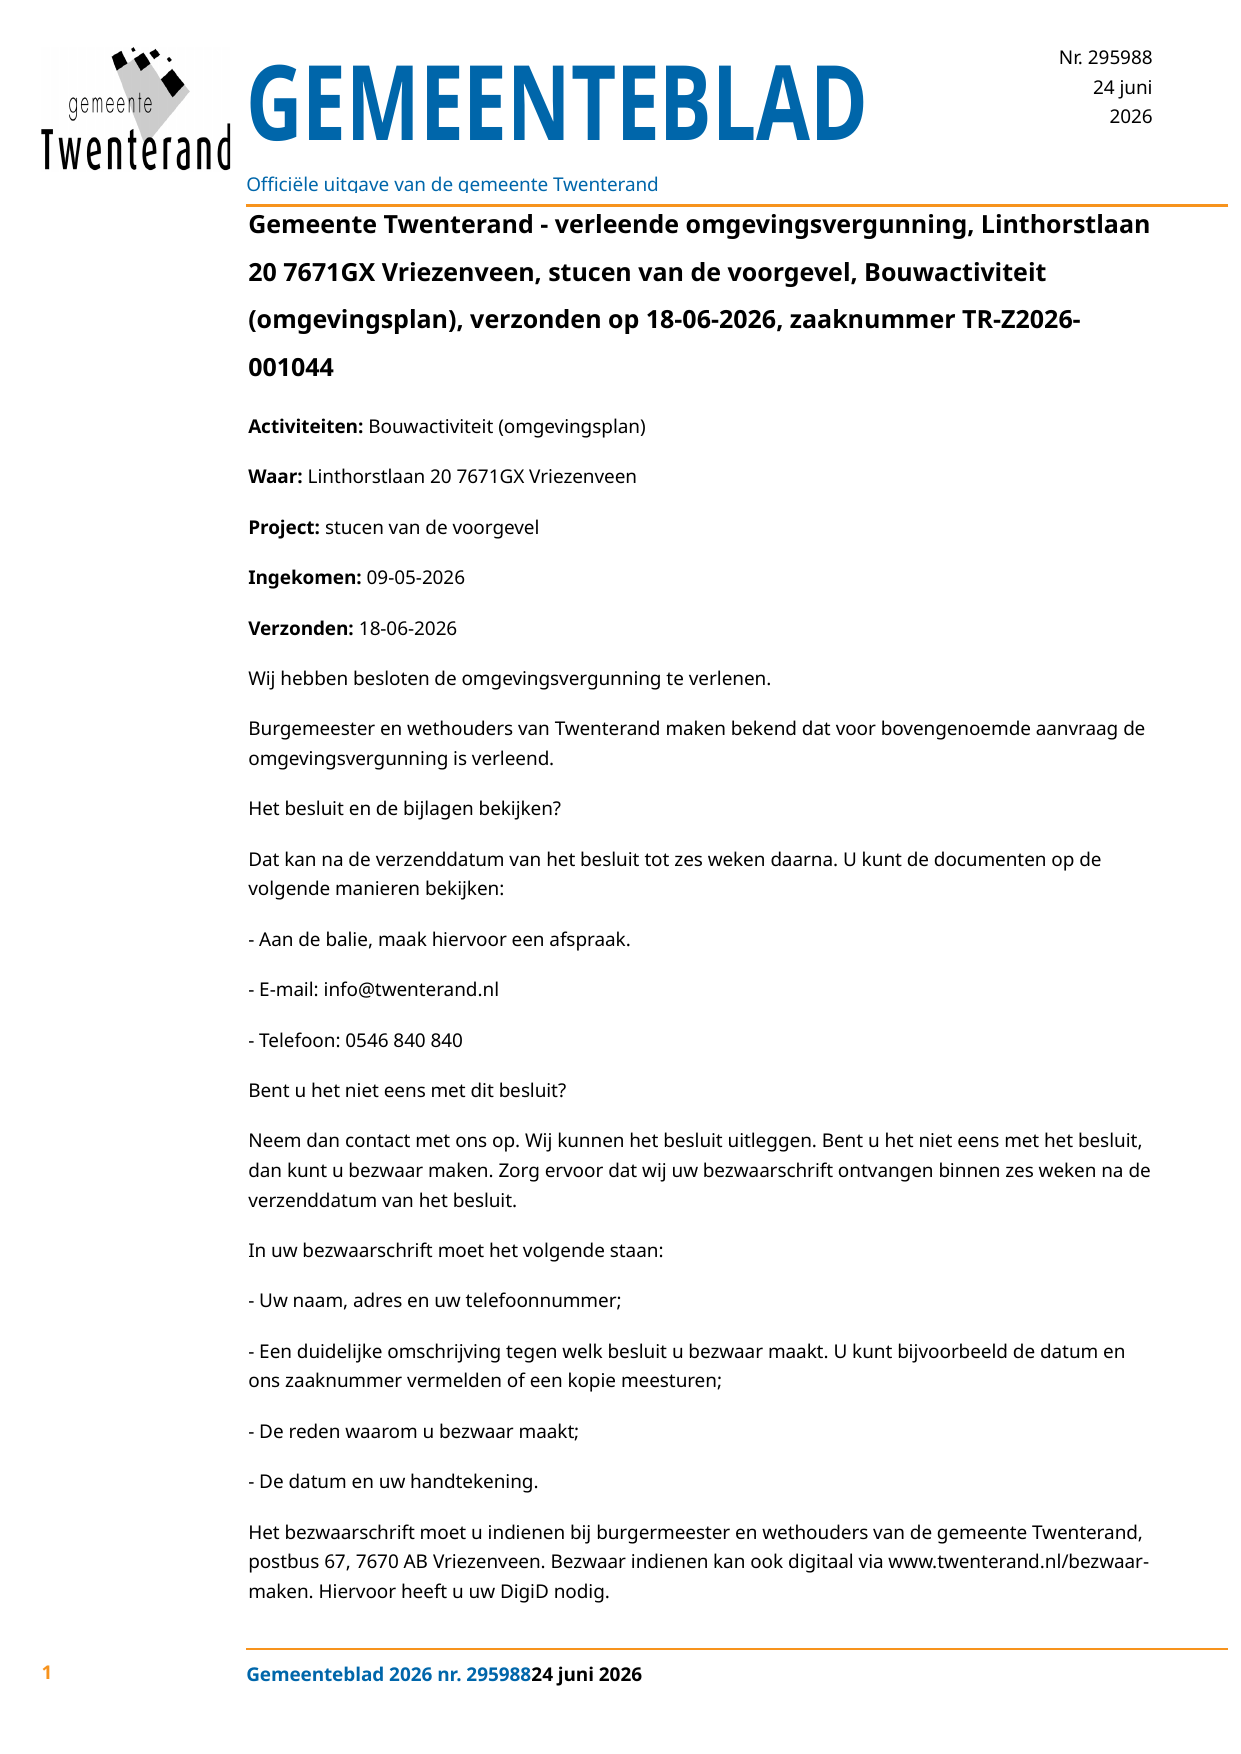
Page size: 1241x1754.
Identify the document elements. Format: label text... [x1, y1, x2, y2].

text Verzonden: 18-06-2026 [248, 615, 1152, 641]
text - Telefoon: 0546 840 840 [248, 1027, 1152, 1053]
text Neem dan contact met ons op. Wij kunnen het besluit uitleggen. Bent u het niet eens met het besluit, dan kunt u bezwaar maken. Zorg ervoor dat wij uw bezwaarschrift ontvangen binnen zes weken na de verzenddatum van het besluit. [248, 1128, 1152, 1213]
text Activiteiten: Bouwactiviteit (omgevingsplan) [248, 413, 1152, 439]
text - De datum en uw handtekening. [248, 1468, 1152, 1494]
text - De reden waarom u bezwaar maakt; [248, 1418, 1152, 1444]
text - Een duidelijke omschrijving tegen welk besluit u bezwaar maakt. U kunt bijvoorbeeld de datum en ons zaaknummer vermelden of een kopie meesturen; [248, 1338, 1152, 1393]
picture [41, 47, 231, 172]
text Project: stucen van de voorgevel [248, 514, 1152, 540]
text Wij hebben besloten de omgevingsvergunning te verlenen. [248, 665, 1152, 691]
text Bent u het niet eens met dit besluit? [248, 1077, 1152, 1103]
text - Uw naam, adres en uw telefoonnummer; [248, 1288, 1152, 1313]
text Burgemeester en wethouders van Twenterand maken bekend dat voor bovengenoemde aanvraag de omgevingsvergunning is verleend. [248, 716, 1152, 771]
text - Aan de balie, maak hiervoor een afspraak. [248, 926, 1152, 952]
text - E-mail: info@twenterand.nl [248, 976, 1152, 1002]
text Ingekomen: 09-05-2026 [248, 564, 1152, 590]
text Waar: Linthorstlaan 20 7671GX Vriezenveen [248, 463, 1152, 489]
text Dat kan na de verzenddatum van het besluit tot zes weken daarna. U kunt de documenten op de volgende manieren bekijken: [248, 846, 1152, 901]
text Het besluit en de bijlagen bekijken? [248, 796, 1152, 821]
text In uw bezwaarschrift moet het volgende staan: [248, 1237, 1152, 1263]
text Gemeente Twenterand - verleende omgevingsvergunning, Linthorstlaan 20 7671GX Vriezenveen, stucen van de voorgevel, Bouwactiviteit (omgevingsplan), verzonden op 18-06-2026, zaaknummer TR-Z2026-001044 [248, 207, 1152, 384]
text Het bezwaarschrift moet u indienen bij burgermeester en wethouders van de gemeente Twenterand, postbus 67, 7670 AB Vriezenveen. Bezwaar indienen kan ook digitaal via www.twenterand.nl/bezwaar-maken. Hiervoor heeft u uw DigiD nodig. [248, 1519, 1152, 1604]
